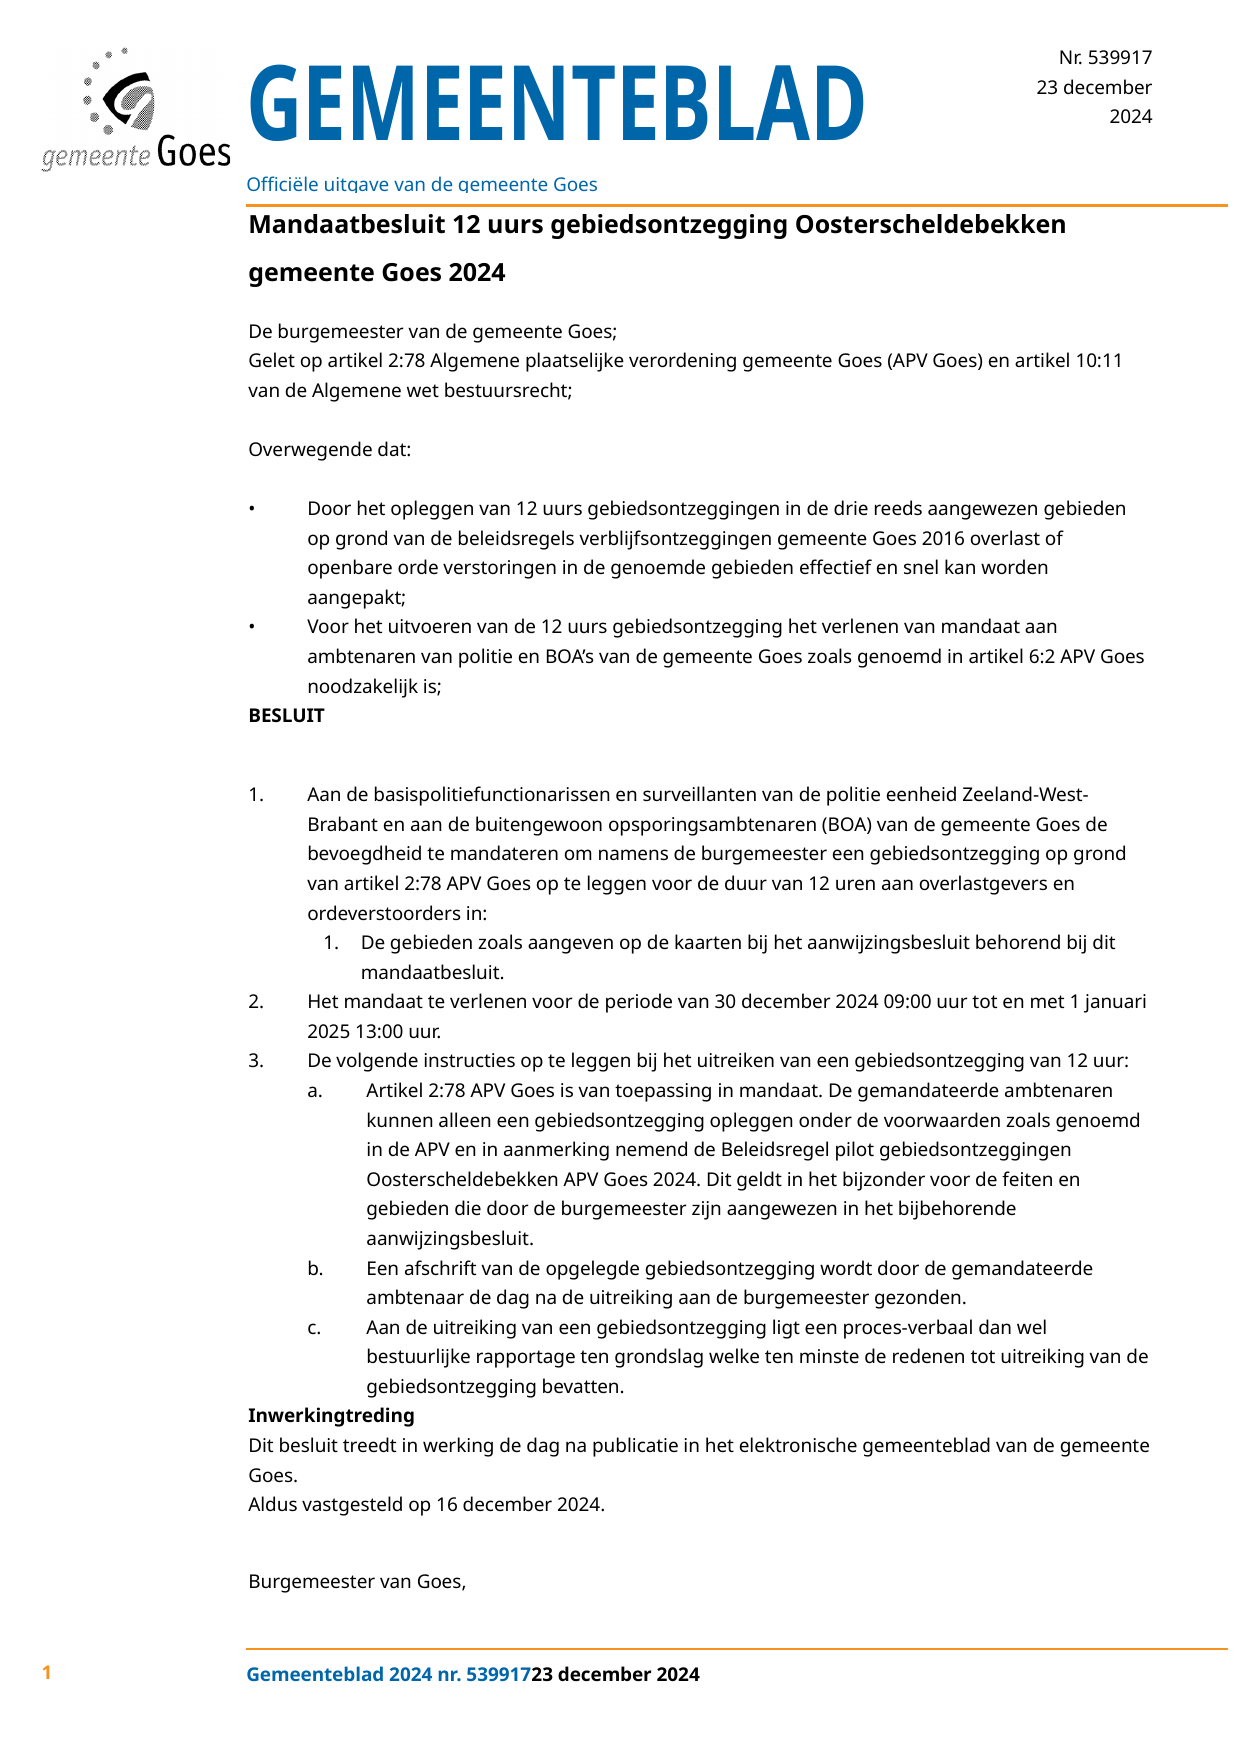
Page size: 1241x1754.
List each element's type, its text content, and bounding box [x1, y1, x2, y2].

text Aldus vastgesteld op 16 december 2024. [248, 1491, 1152, 1517]
list Het mandaat te verlenen voor de periode van 30 december 2024 09:00 uur tot en met 1 januari 2025 13:00 uur. [248, 988, 1152, 1044]
text Dit besluit treedt in werking de dag na publicatie in het elektronische gemeenteblad van de gemeente Goes. [248, 1432, 1152, 1487]
list Een afschrift van de opgelegde gebiedsontzegging wordt door de gemandateerde ambtenaar de dag na de uitreiking aan de burgemeester gezonden. [307, 1255, 1152, 1310]
text De burgemeester van de gemeente Goes; [248, 318, 1152, 344]
list De volgende instructies op te leggen bij het uitreiken van een gebiedsontzegging van 12 uur: [248, 1048, 1152, 1073]
text BESLUIT [248, 702, 1152, 728]
list Voor het uitvoeren van de 12 uurs gebiedsontzegging het verlenen van mandaat aan ambtenaren van politie en BOA’s van de gemeente Goes zoals genoemd in artikel 6:2 APV Goes noodzakelijk is; [248, 614, 1152, 699]
text Overwegende dat: [248, 436, 1152, 462]
text Inwerkingtreding [248, 1403, 1152, 1428]
list Artikel 2:78 APV Goes is van toepassing in mandaat. De gemandateerde ambtenaren kunnen alleen een gebiedsontzegging opleggen onder de voorwaarden zoals genoemd in de APV en in aanmerking nemend de Beleidsregel pilot gebiedsontzeggingen Oosterscheldebekken APV Goes 2024. Dit geldt in het bijzonder voor de feiten en gebieden die door de burgemeester zijn aangewezen in het bijbehorende aanwijzingsbesluit. [307, 1077, 1152, 1251]
list Aan de uitreiking van een gebiedsontzegging ligt een proces-verbaal dan wel bestuurlijke rapportage ten grondslag welke ten minste de redenen tot uitreiking van de gebiedsontzegging bevatten. [307, 1314, 1152, 1399]
text Mandaatbesluit 12 uurs gebiedsontzegging Oosterscheldebekken gemeente Goes 2024 [248, 207, 1152, 288]
text Gelet op artikel 2:78 Algemene plaatselijke verordening gemeente Goes (APV Goes) en artikel 10:11 van de Algemene wet bestuursrecht; [248, 347, 1152, 403]
picture [41, 47, 231, 172]
list Aan de basispolitiefunctionarissen en surveillanten van de politie eenheid Zeeland-West-Brabant en aan de buitengewoon opsporingsambtenaren (BOA) van de gemeente Goes de bevoegdheid te mandateren om namens de burgemeester een gebiedsontzegging op grond van artikel 2:78 APV Goes op te leggen voor de duur van 12 uren aan overlastgevers en ordeverstoorders in: [248, 781, 1152, 925]
text Burgemeester van Goes, [248, 1568, 1152, 1594]
list Door het opleggen van 12 uurs gebiedsontzeggingen in de drie reeds aangewezen gebieden op grond van de beleidsregels verblijfsontzeggingen gemeente Goes 2016 overlast of openbare orde verstoringen in de genoemde gebieden effectief en snel kan worden aangepakt; [248, 495, 1152, 610]
list De gebieden zoals aangeven op de kaarten bij het aanwijzingsbesluit behorend bij dit mandaatbesluit. [323, 929, 1152, 984]
